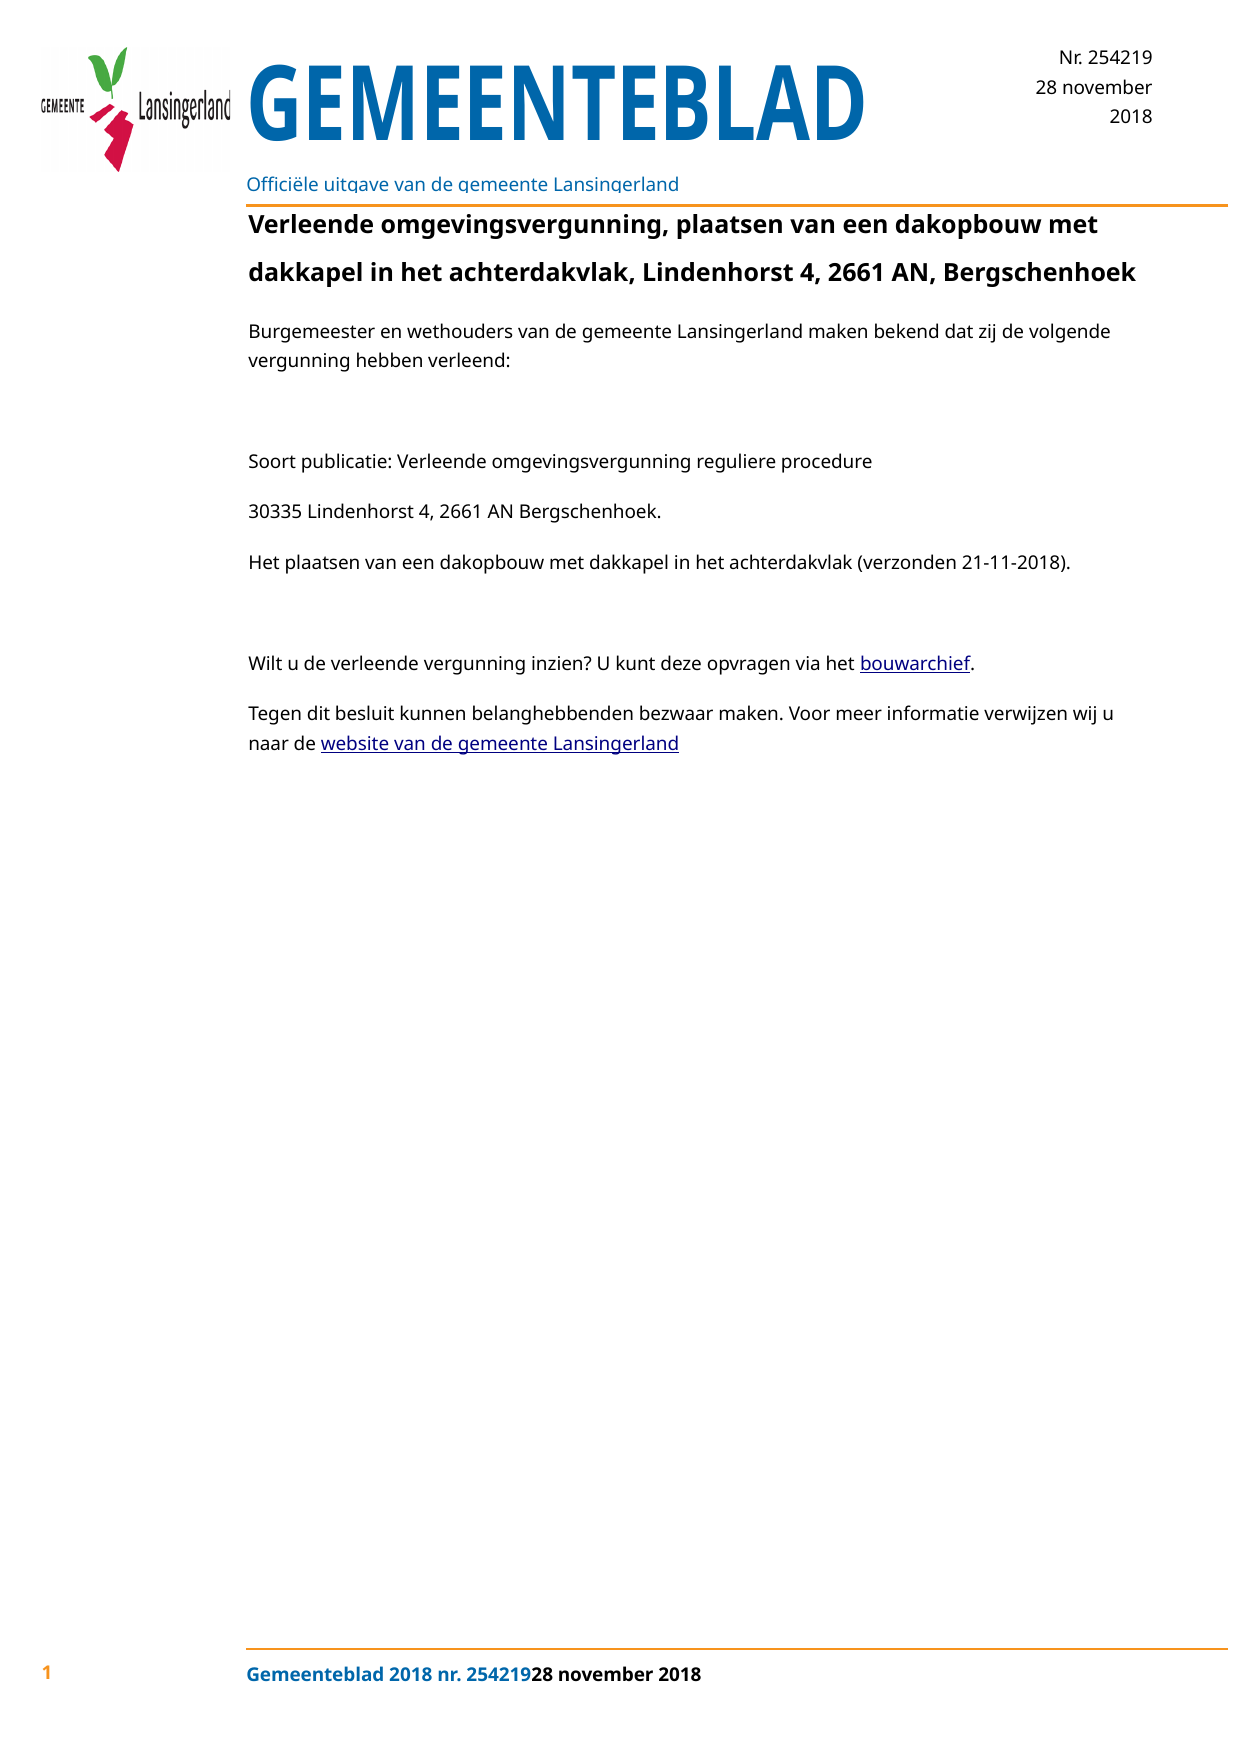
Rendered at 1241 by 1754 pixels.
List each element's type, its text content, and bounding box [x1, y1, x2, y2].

text Burgemeester en wethouders van de gemeente Lansingerland maken bekend dat zij de volgende vergunning hebben verleend: [248, 318, 1152, 373]
picture [41, 47, 231, 172]
text Het plaatsen van een dakopbouw met dakkapel in het achterdakvlak (verzonden 21-11-2018). [248, 549, 1152, 575]
text 30335 Lindenhorst 4, 2661 AN Bergschenhoek. [248, 499, 1152, 524]
text Soort publicatie: Verleende omgevingsvergunning reguliere procedure [248, 448, 1152, 474]
text Verleende omgevingsvergunning, plaatsen van een dakopbouw met dakkapel in het achterdakvlak, Lindenhorst 4, 2661 AN, Bergschenhoek [248, 207, 1152, 288]
text Wilt u de verleende vergunning inzien? U kunt deze opvragen via het bouwarchief. [248, 650, 1152, 676]
text Tegen dit besluit kunnen belanghebbenden bezwaar maken. Voor meer informatie verwijzen wij u naar de website van de gemeente Lansingerland [248, 700, 1152, 756]
